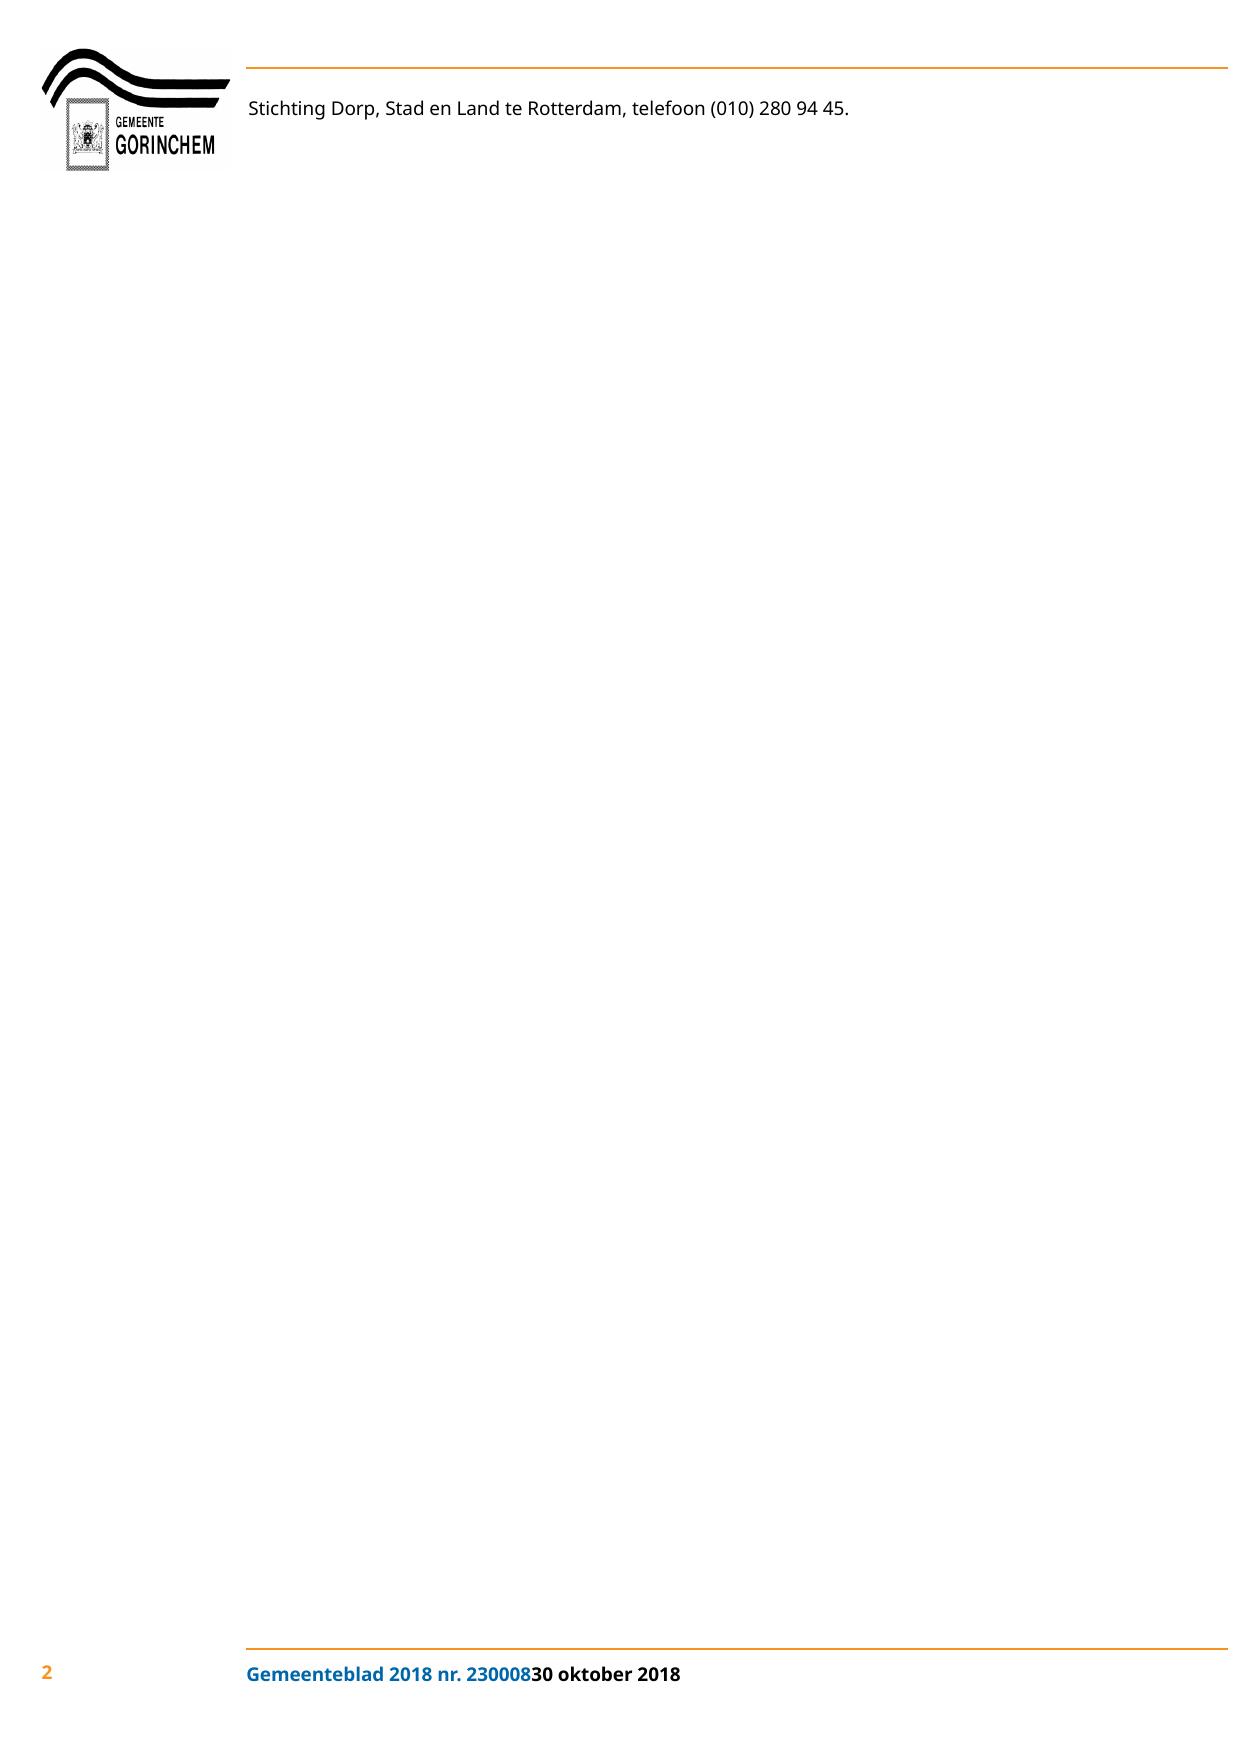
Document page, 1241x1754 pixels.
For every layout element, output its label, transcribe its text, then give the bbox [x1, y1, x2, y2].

picture [41, 47, 231, 172]
text Stichting Dorp, Stad en Land te Rotterdam, telefoon (010) 280 94 45. [248, 95, 1152, 121]
